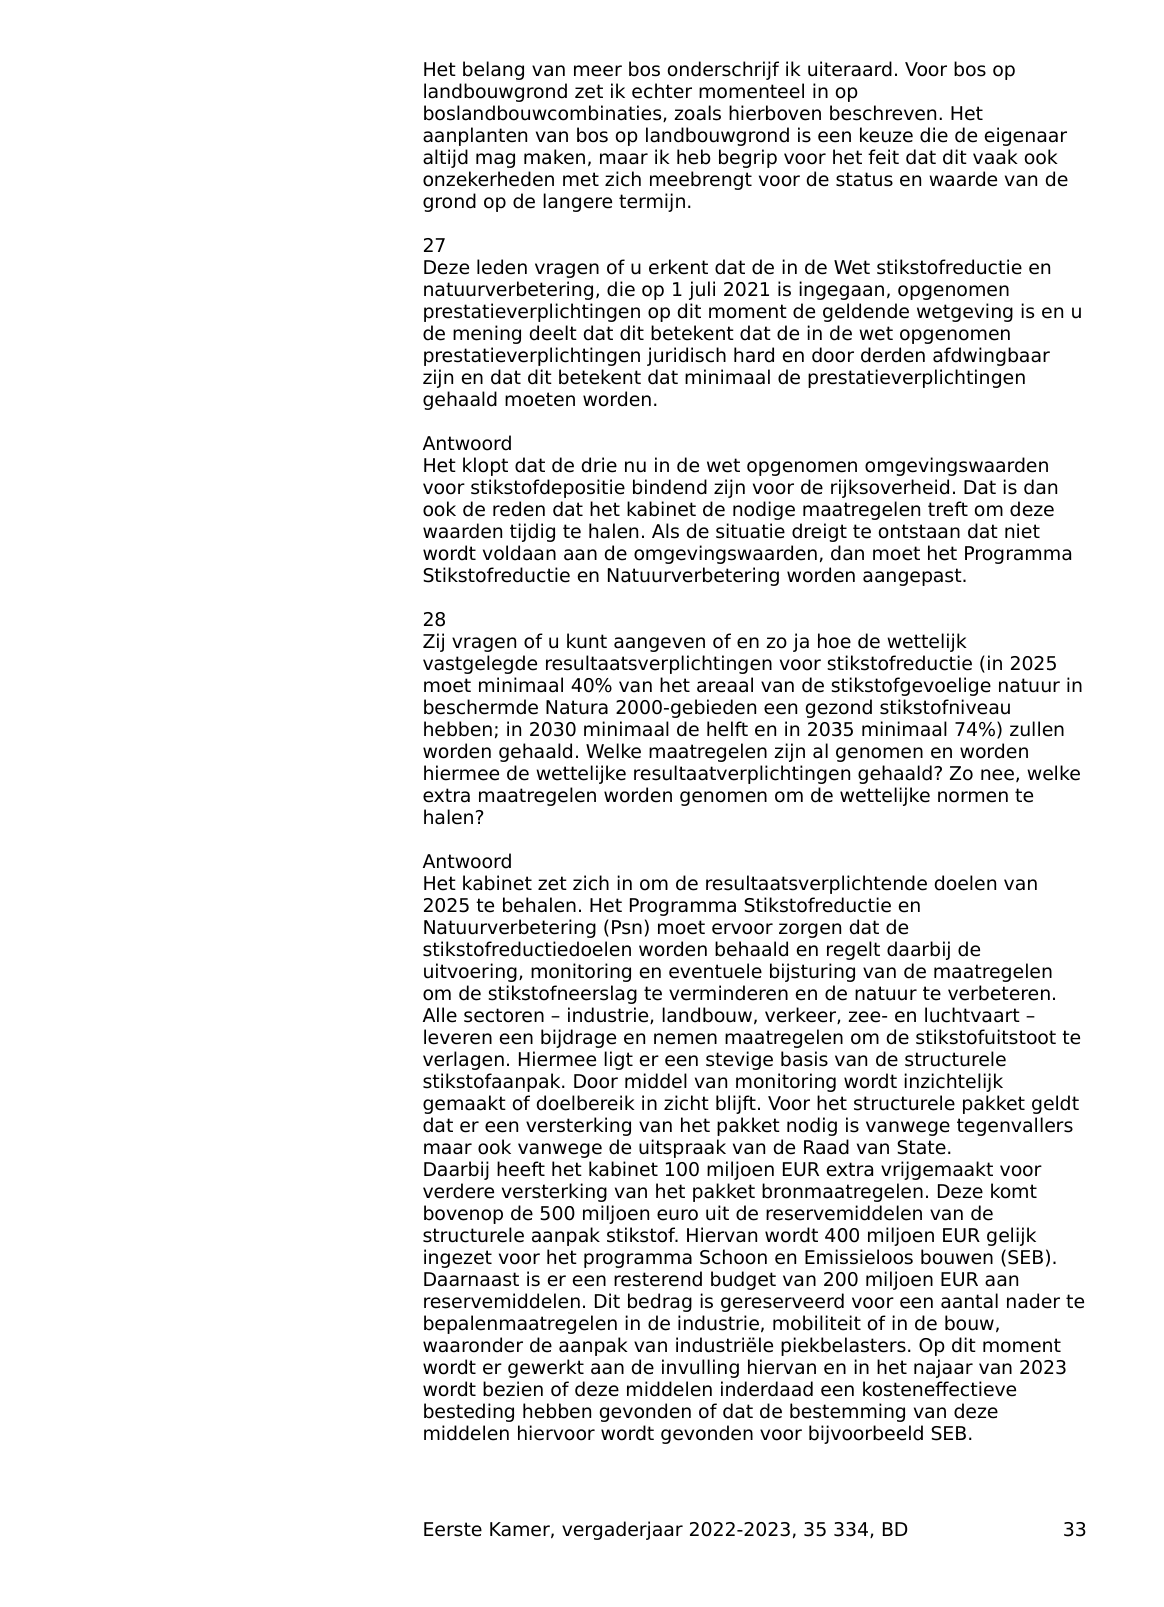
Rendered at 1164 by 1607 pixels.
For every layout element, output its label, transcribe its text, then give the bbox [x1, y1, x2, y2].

text 28 [422, 609, 1087, 631]
text Antwoord [422, 851, 1087, 873]
text Deze leden vragen of u erkent dat de in de Wet stikstofreductie en natuurverbetering, die op 1 juli 2021 is ingegaan, opgenomen prestatieverplichtingen op dit moment de geldende wetgeving is en u de mening deelt dat dit betekent dat de in de wet opgenomen prestatieverplichtingen juridisch hard en door derden afdwingbaar zijn en dat dit betekent dat minimaal de prestatieverplichtingen gehaald moeten worden. [422, 257, 1087, 411]
text Het belang van meer bos onderschrijf ik uiteraard. Voor bos op landbouwgrond zet ik echter momenteel in op boslandbouwcombinaties, zoals hierboven beschreven. Het aanplanten van bos op landbouwgrond is een keuze die de eigenaar altijd mag maken, maar ik heb begrip voor het feit dat dit vaak ook onzekerheden met zich meebrengt voor de status en waarde van de grond op de langere termijn. [422, 59, 1087, 213]
text 27 [422, 235, 1087, 257]
text Het klopt dat de drie nu in de wet opgenomen omgevingswaarden voor stikstofdepositie bindend zijn voor de rijksoverheid. Dat is dan ook de reden dat het kabinet de nodige maatregelen treft om deze waarden tijdig te halen. Als de situatie dreigt te ontstaan dat niet wordt voldaan aan de omgevingswaarden, dan moet het Programma Stikstofreductie en Natuurverbetering worden aangepast. [422, 455, 1087, 587]
text Antwoord [422, 433, 1087, 455]
text Het kabinet zet zich in om de resultaatsverplichtende doelen van 2025 te behalen. Het Programma Stikstofreductie en Natuurverbetering (Psn) moet ervoor zorgen dat de stikstofreductiedoelen worden behaald en regelt daarbij de uitvoering, monitoring en eventuele bijsturing van de maatregelen om de stikstofneerslag te verminderen en de natuur te verbeteren. Alle sectoren – industrie, landbouw, verkeer, zee- en luchtvaart – leveren een bijdrage en nemen maatregelen om de stikstofuitstoot te verlagen. Hiermee ligt er een stevige basis van de structurele stikstofaanpak. Door middel van monitoring wordt inzichtelijk gemaakt of doelbereik in zicht blijft. Voor het structurele pakket geldt dat er een versterking van het pakket nodig is vanwege tegenvallers maar ook vanwege de uitspraak van de Raad van State. [422, 873, 1087, 1159]
text Daarbij heeft het kabinet 100 miljoen EUR extra vrijgemaakt voor verdere versterking van het pakket bronmaatregelen. Deze komt bovenop de 500 miljoen euro uit de reservemiddelen van de structurele aanpak stikstof. Hiervan wordt 400 miljoen EUR gelijk ingezet voor het programma Schoon en Emissieloos bouwen (SEB). Daarnaast is er een resterend budget van 200 miljoen EUR aan reservemiddelen. Dit bedrag is gereserveerd voor een aantal nader te bepalenmaatregelen in de industrie, mobiliteit of in de bouw, waaronder de aanpak van industriële piekbelasters. Op dit moment wordt er gewerkt aan de invulling hiervan en in het najaar van 2023 wordt bezien of deze middelen inderdaad een kosteneffectieve besteding hebben gevonden of dat de bestemming van deze middelen hiervoor wordt gevonden voor bijvoorbeeld SEB. [422, 1159, 1087, 1444]
text Zij vragen of u kunt aangeven of en zo ja hoe de wettelijk vastgelegde resultaatsverplichtingen voor stikstofreductie (in 2025 moet minimaal 40% van het areaal van de stikstofgevoelige natuur in beschermde Natura 2000-gebieden een gezond stikstofniveau hebben; in 2030 minimaal de helft en in 2035 minimaal 74%) zullen worden gehaald. Welke maatregelen zijn al genomen en worden hiermee de wettelijke resultaatverplichtingen gehaald? Zo nee, welke extra maatregelen worden genomen om de wettelijke normen te halen? [422, 631, 1087, 829]
